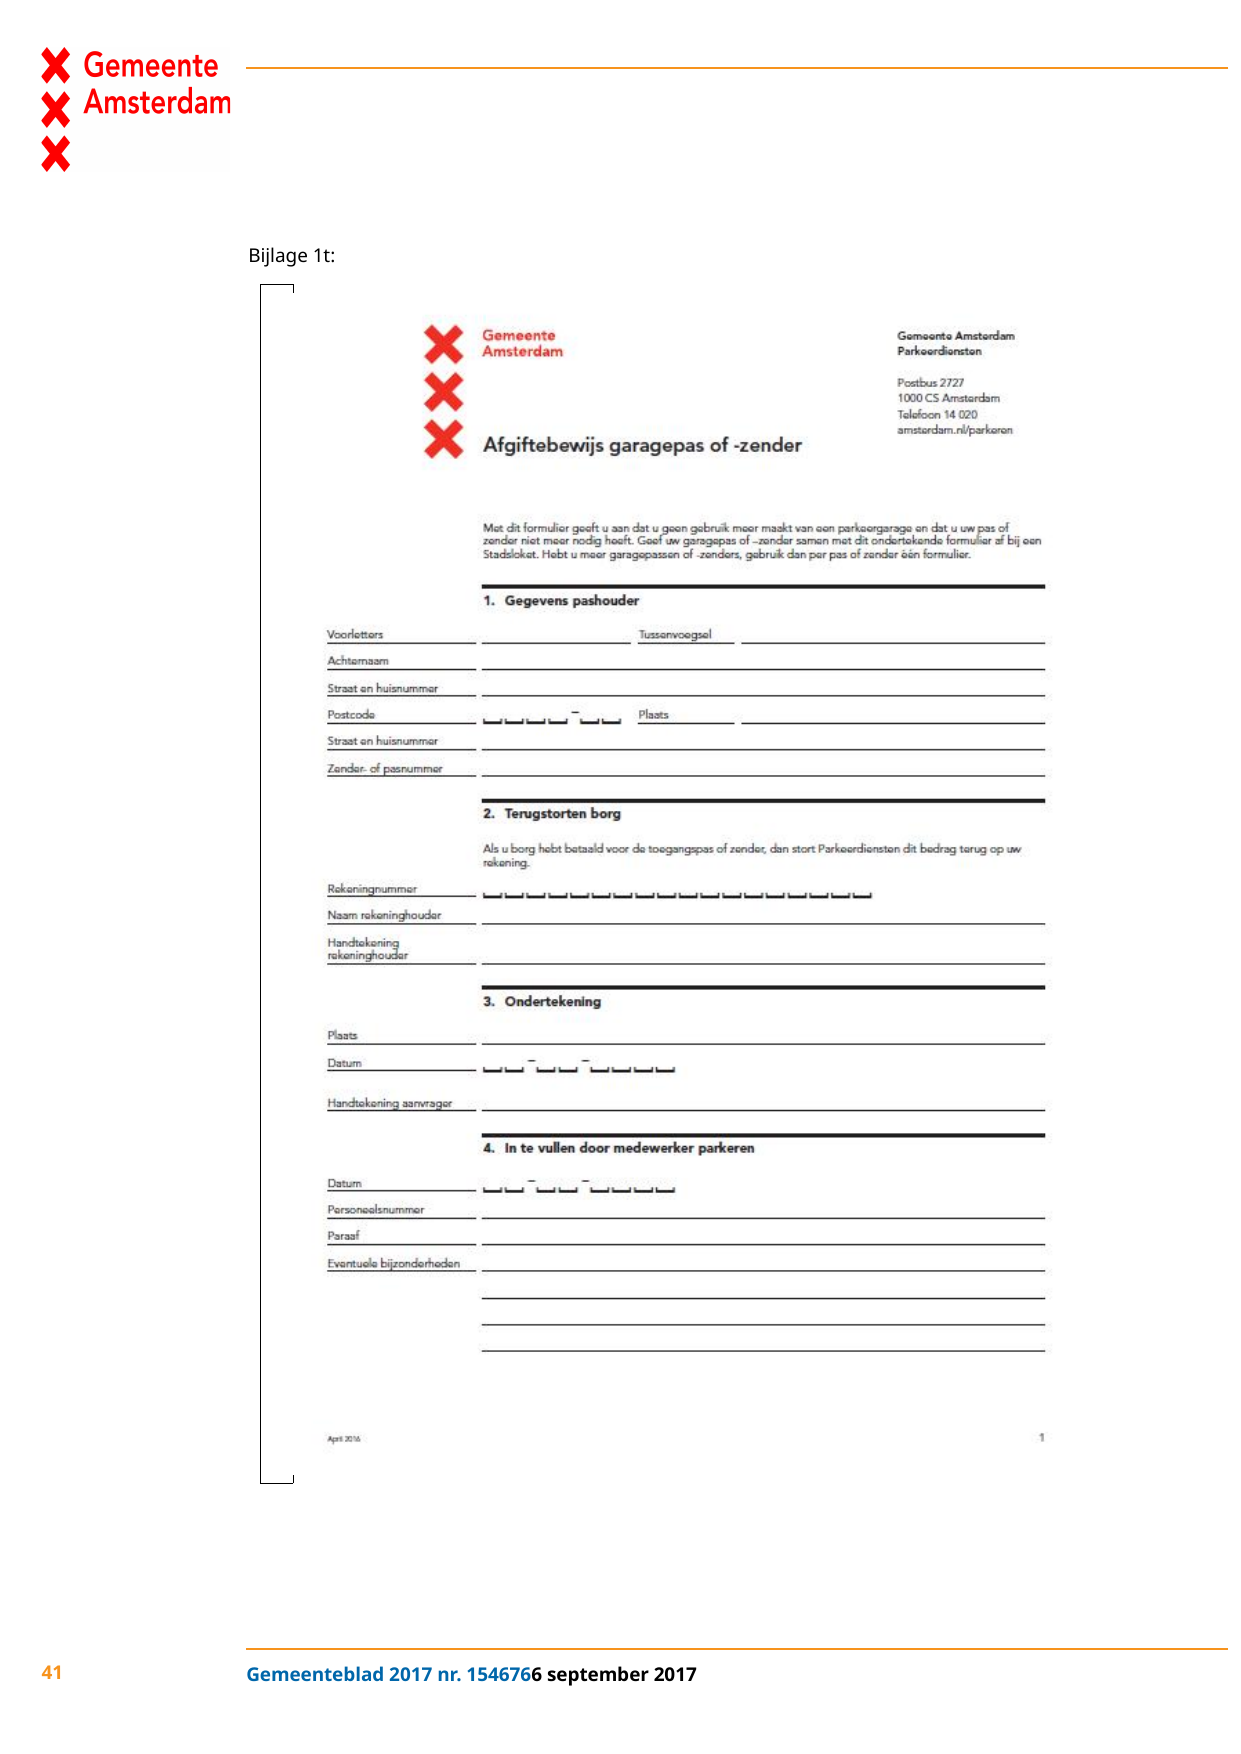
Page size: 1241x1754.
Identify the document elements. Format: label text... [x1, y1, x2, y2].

picture [268, 293, 1102, 1475]
picture [41, 47, 231, 172]
text Bijlage 1t: [248, 243, 1152, 268]
